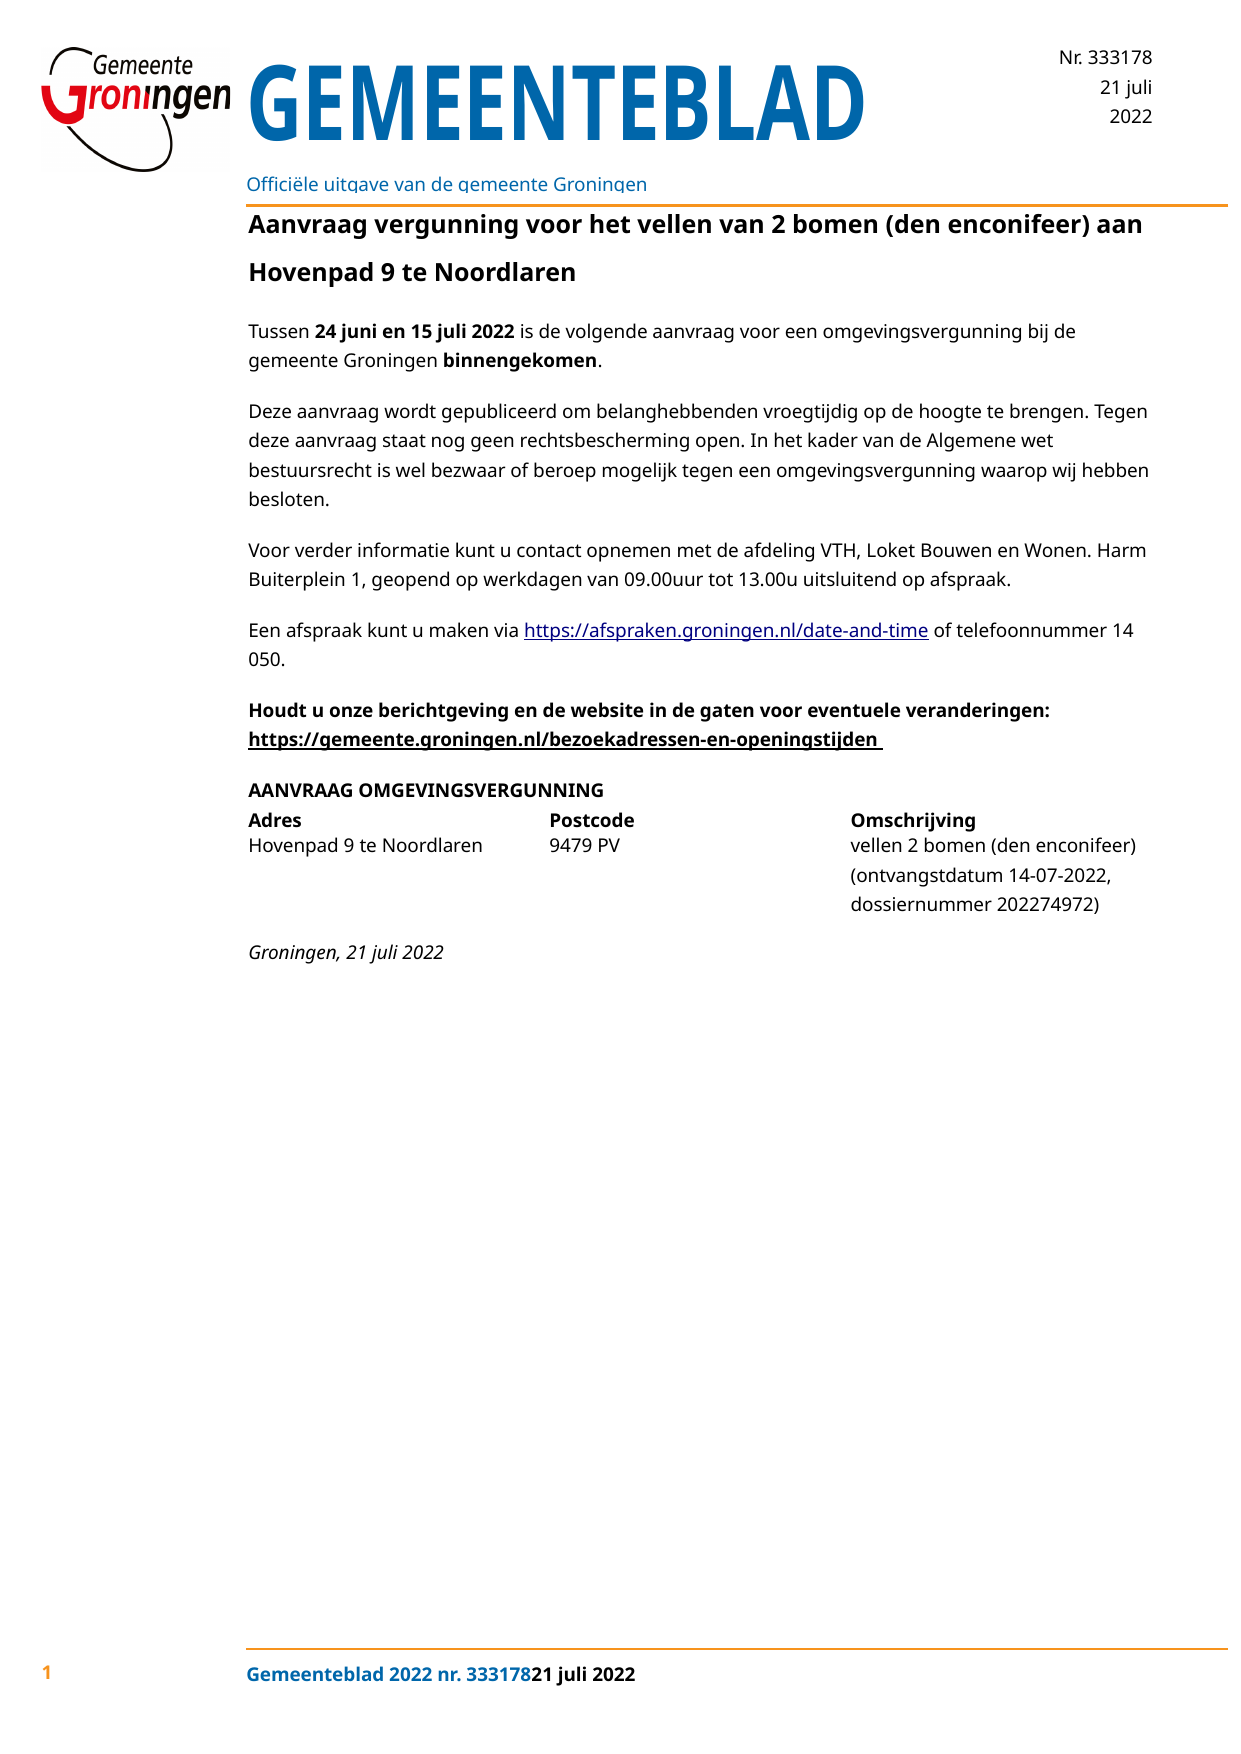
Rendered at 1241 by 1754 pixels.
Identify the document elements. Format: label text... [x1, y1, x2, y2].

text Deze aanvraag wordt gepubliceerd om belanghebbenden vroegtijdig op de hoogte te brengen. Tegen deze aanvraag staat nog geen rechtsbescherming open. In het kader van de Algemene wet bestuursrecht is wel bezwaar of beroep mogelijk tegen een omgevingsvergunning waarop wij hebben besloten. [248, 398, 1152, 512]
table_header Omschrijving [850, 807, 1152, 832]
text Groningen, 21 juli 2022 [248, 939, 1152, 964]
text Houdt u onze berichtgeving en de website in de gaten voor eventuele veranderingen: https://gemeente.groningen.nl/bezoekadressen-en-openingstijden [248, 697, 1152, 752]
table_header Adres [248, 807, 549, 832]
table_cell 9479 PV [549, 833, 850, 917]
text AANVRAAG OMGEVINGSVERGUNNING [248, 777, 1152, 803]
text Aanvraag vergunning voor het vellen van 2 bomen (den enconifeer) aan Hovenpad 9 te Noordlaren [248, 207, 1152, 288]
text Een afspraak kunt u maken via https://afspraken.groningen.nl/date-and-time of telefoonnummer 14 050. [248, 617, 1152, 672]
table_header Postcode [549, 807, 850, 832]
picture [41, 47, 231, 172]
text Tussen 24 juni en 15 juli 2022 is de volgende aanvraag voor een omgevingsvergunning bij de gemeente Groningen binnengekomen. [248, 318, 1152, 373]
table_cell vellen 2 bomen (den enconifeer) (ontvangstdatum 14-07-2022, dossiernummer 202274972) [850, 833, 1152, 917]
table_cell Hovenpad 9 te Noordlaren [248, 833, 549, 917]
text Voor verder informatie kunt u contact opnemen met de afdeling VTH, Loket Bouwen en Wonen. Harm Buiterplein 1, geopend op werkdagen van 09.00uur tot 13.00u uitsluitend op afspraak. [248, 537, 1152, 592]
